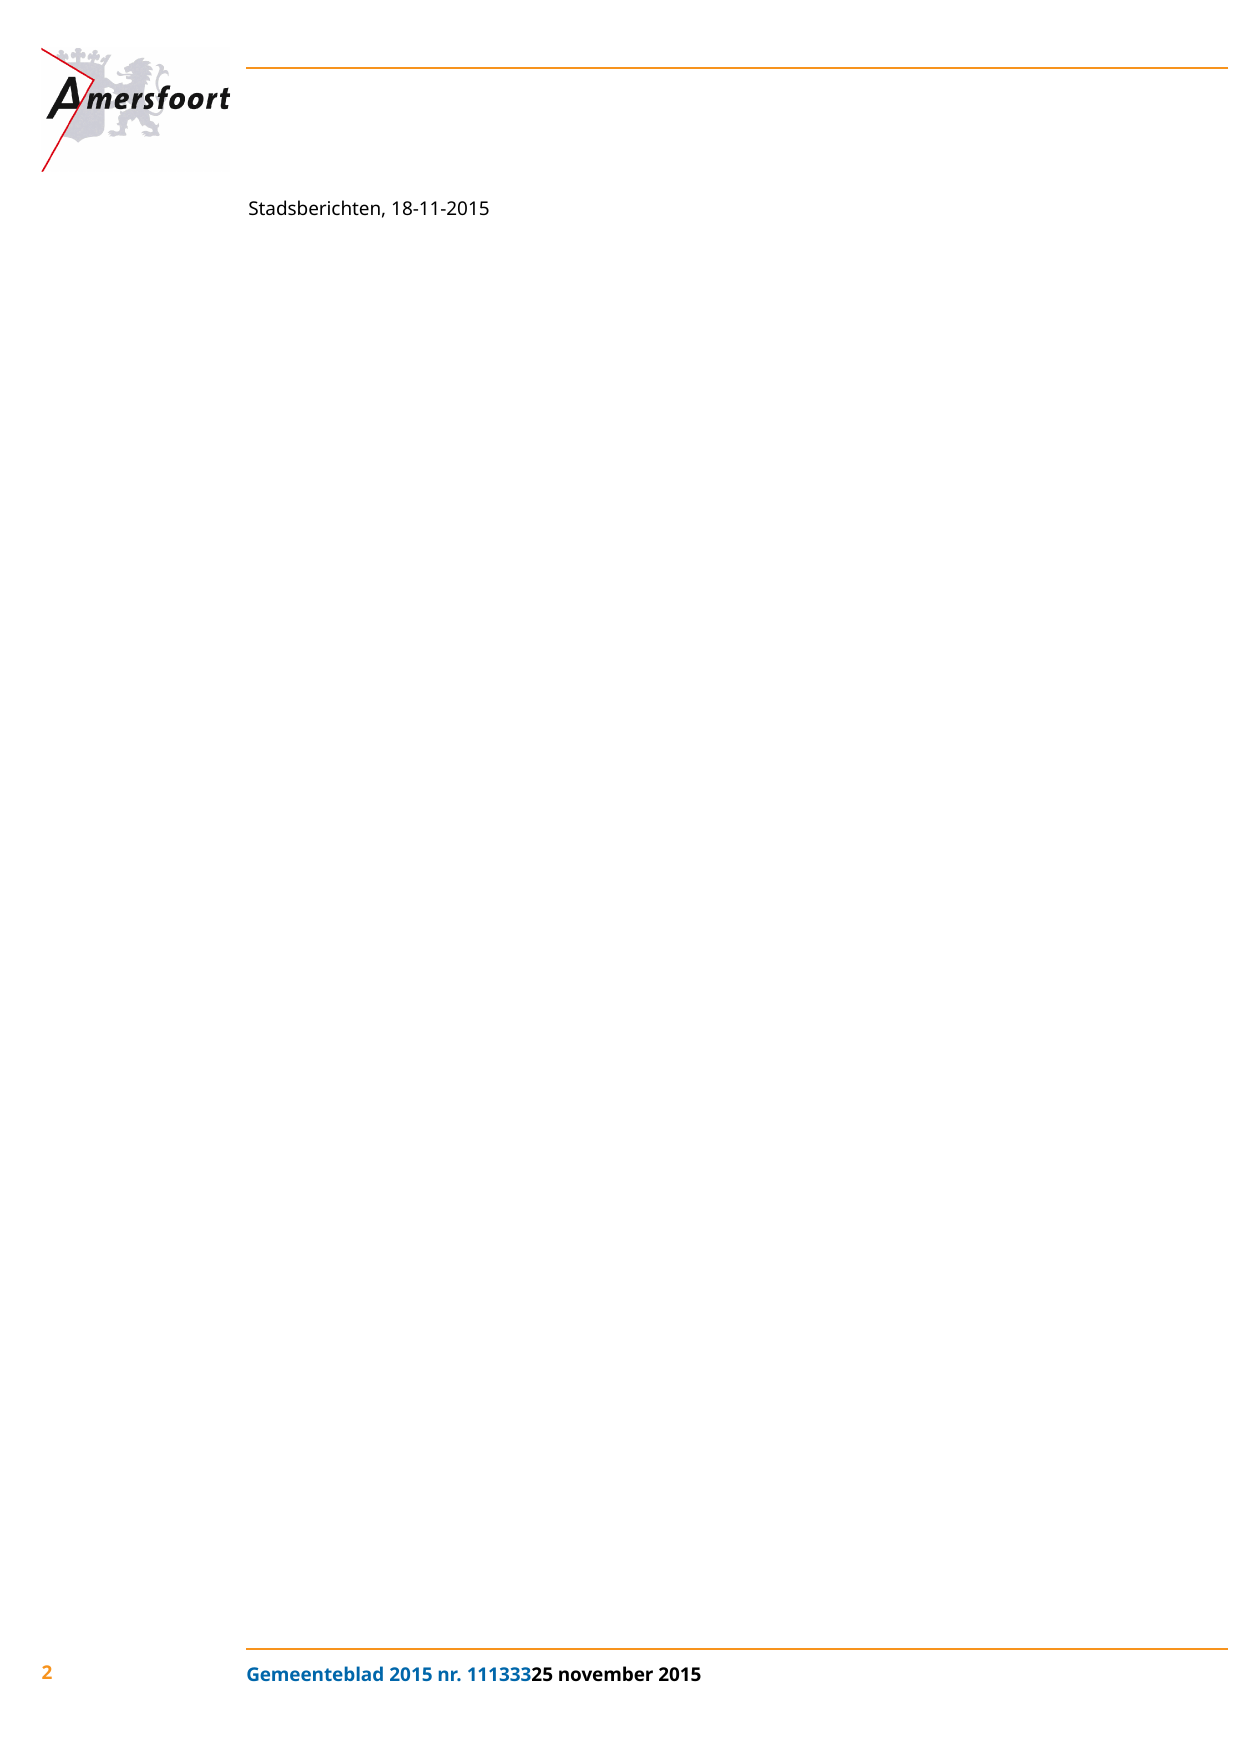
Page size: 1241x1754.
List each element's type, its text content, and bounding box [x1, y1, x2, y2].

text Stadsberichten, 18-11-2015 [248, 196, 1152, 221]
picture [41, 47, 231, 172]
